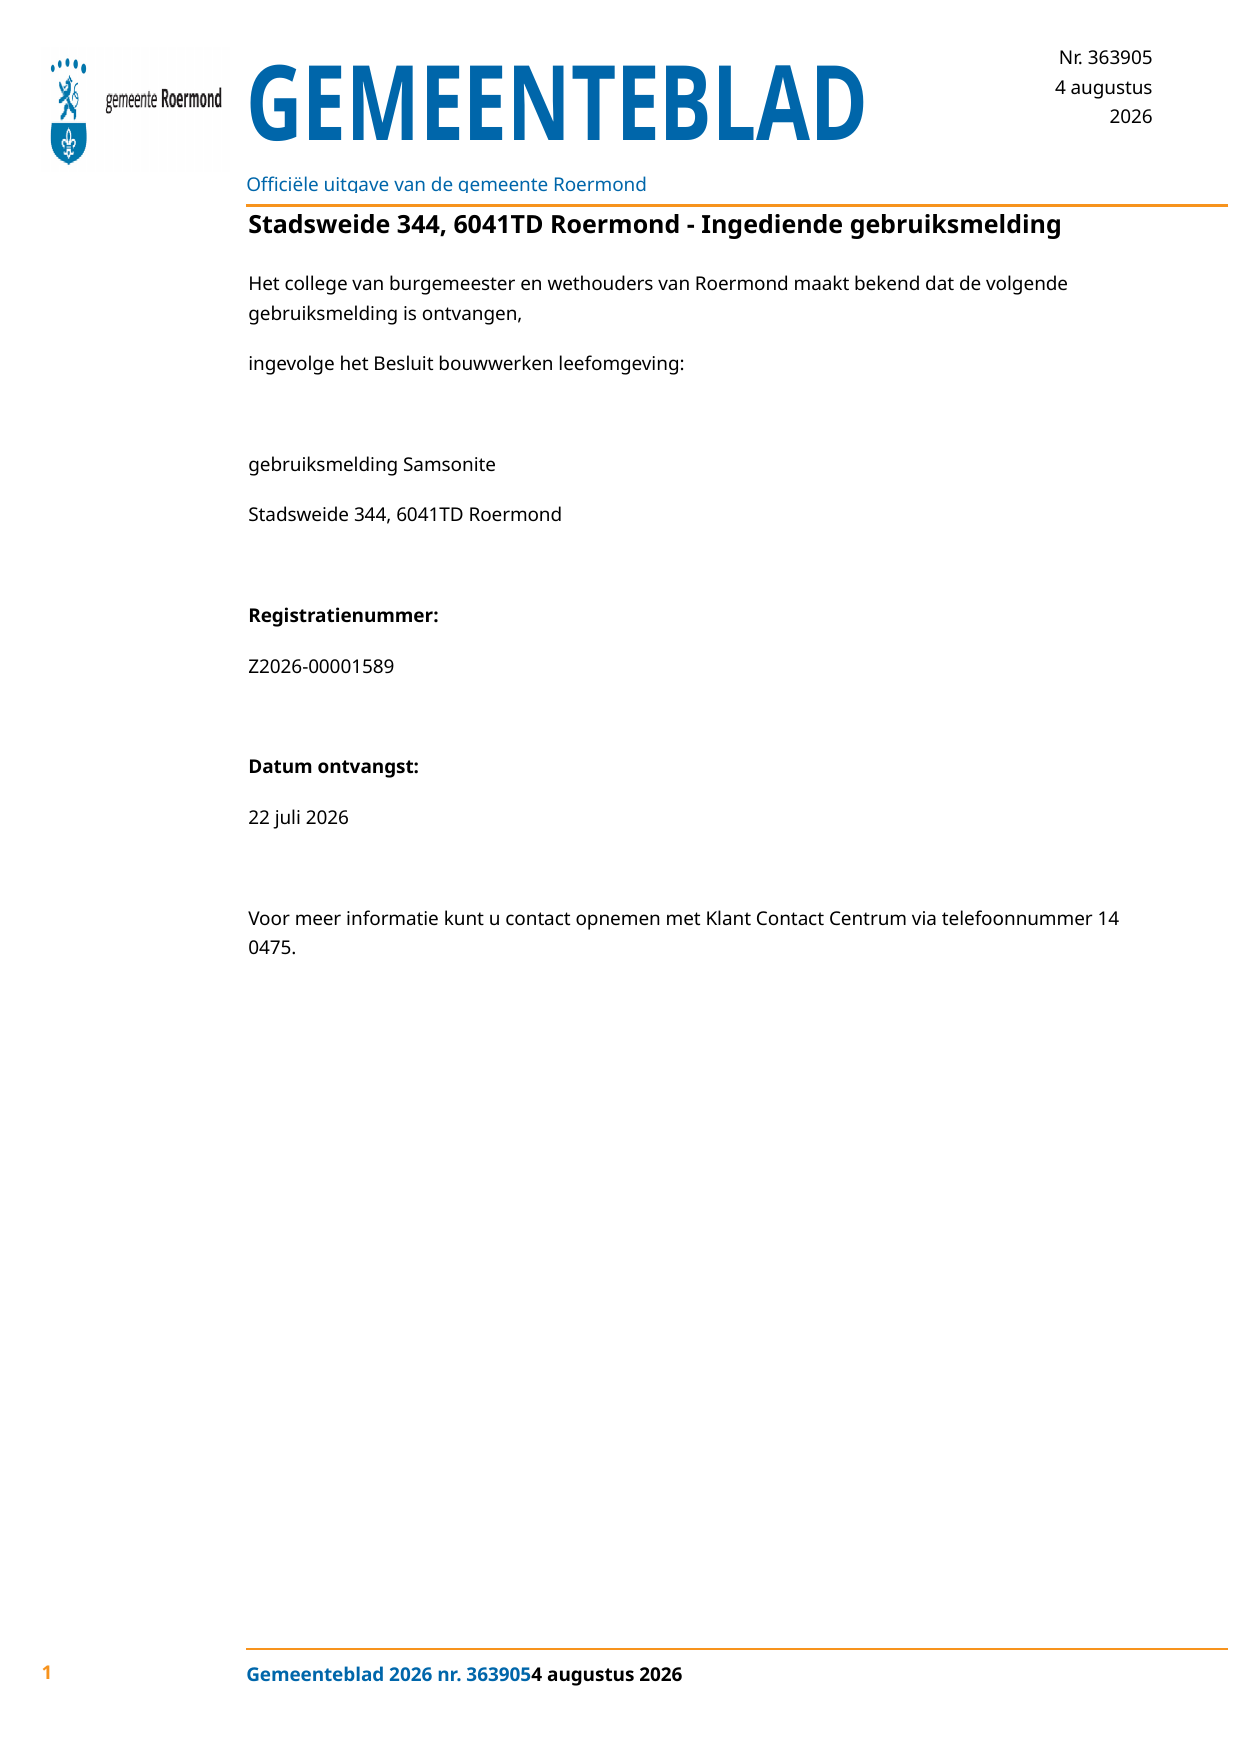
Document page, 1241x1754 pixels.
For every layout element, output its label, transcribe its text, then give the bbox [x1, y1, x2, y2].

text ingevolge het Besluit bouwwerken leefomgeving: [248, 350, 1152, 376]
text Stadsweide 344, 6041TD Roermond [248, 502, 1152, 527]
text Voor meer informatie kunt u contact opnemen met Klant Contact Centrum via telefoonnummer 14 0475. [248, 905, 1152, 960]
text Stadsweide 344, 6041TD Roermond - Ingediende gebruiksmelding [248, 207, 1152, 241]
picture [41, 47, 231, 172]
text Datum ontvangst: [248, 754, 1152, 779]
text Het college van burgemeester en wethouders van Roermond maakt bekend dat de volgende gebruiksmelding is ontvangen, [248, 270, 1152, 326]
text gebruiksmelding Samsonite [248, 451, 1152, 477]
text Registratienummer: [248, 602, 1152, 628]
text Z2026-00001589 [248, 653, 1152, 678]
text 22 juli 2026 [248, 804, 1152, 830]
